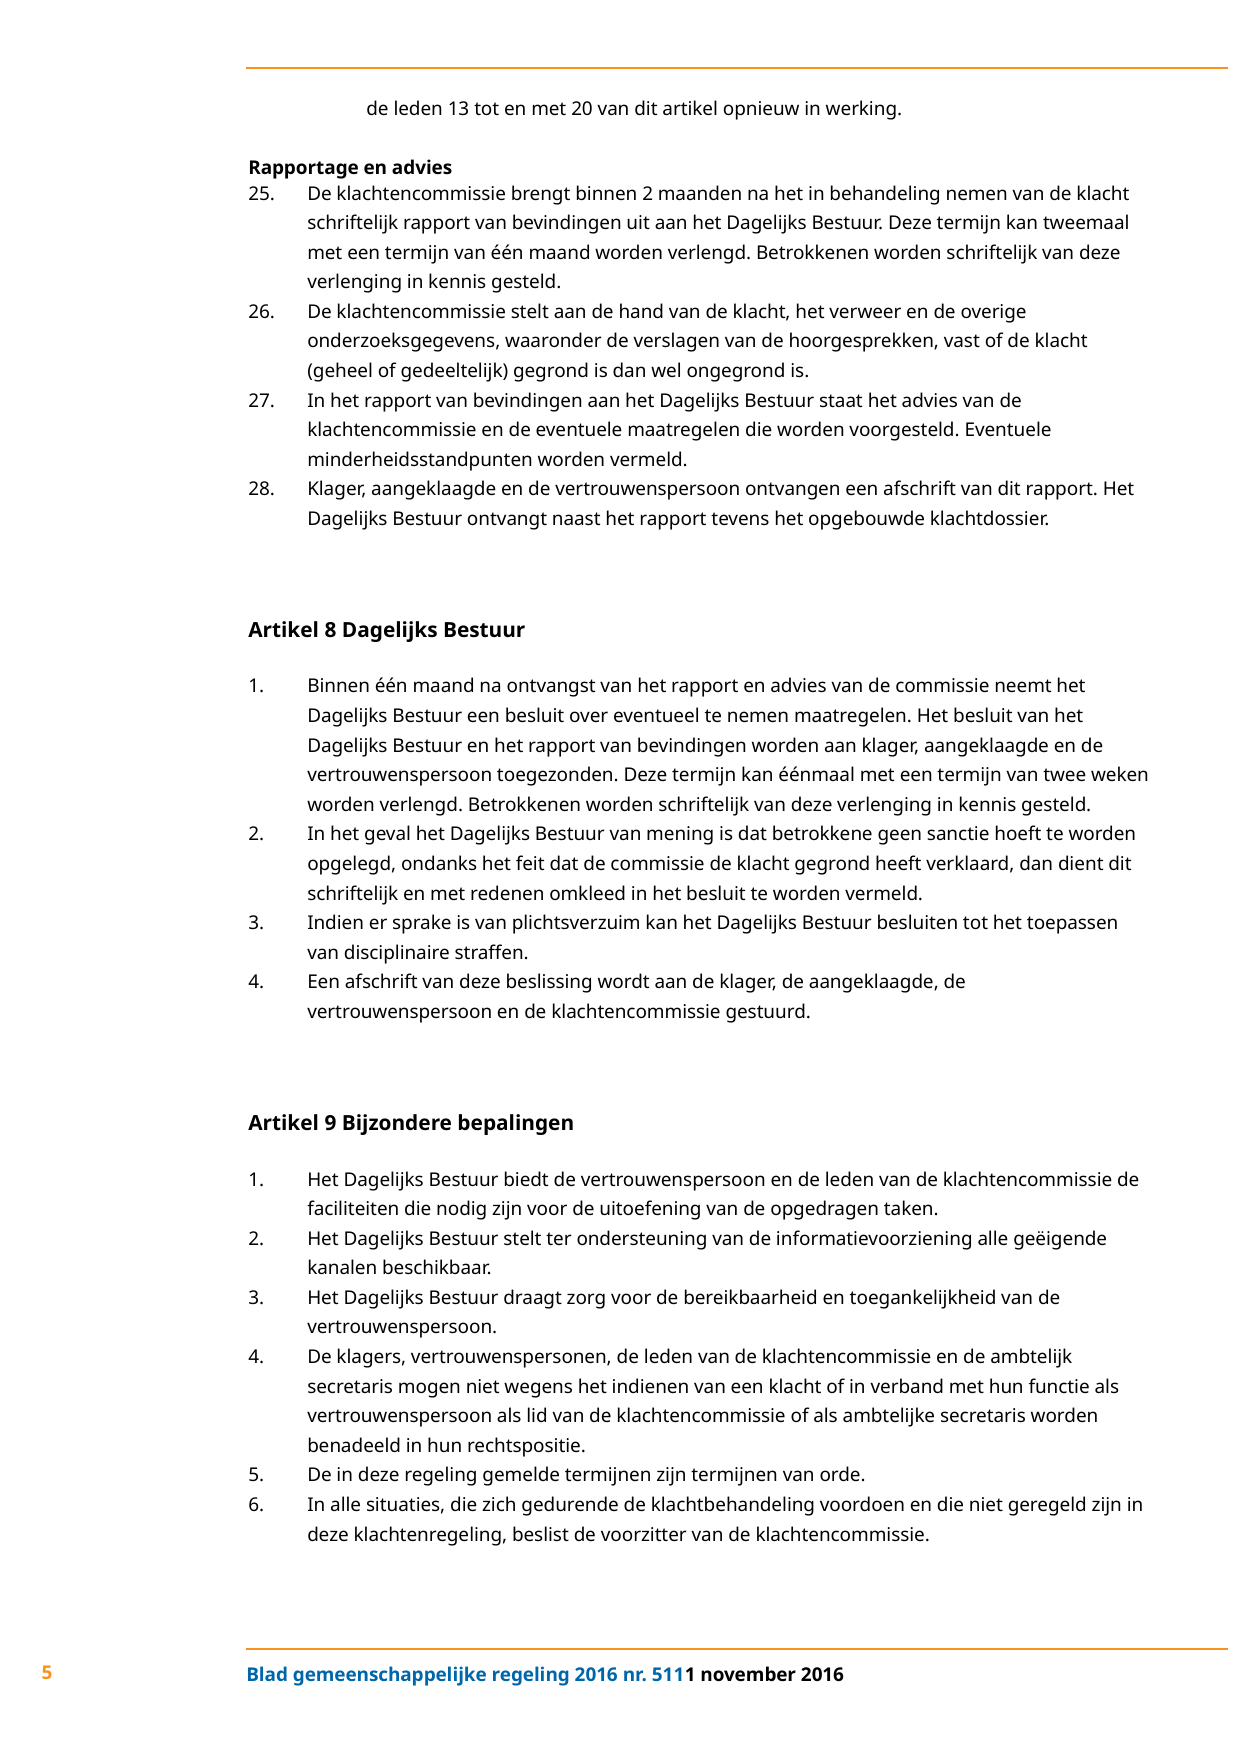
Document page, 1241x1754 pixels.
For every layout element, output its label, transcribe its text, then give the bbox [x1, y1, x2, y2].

list de leden 13 tot en met 20 van dit artikel opnieuw in werking. [307, 95, 1152, 121]
list Klager, aangeklaagde en de vertrouwenspersoon ontvangen een afschrift van dit rapport. Het Dagelijks Bestuur ontvangt naast het rapport tevens het opgebouwde klachtdossier. [248, 476, 1152, 531]
list In alle situaties, die zich gedurende de klachtbehandeling voordoen en die niet geregeld zijn in deze klachtenregeling, beslist de voorzitter van de klachtencommissie. [248, 1491, 1152, 1546]
list Het Dagelijks Bestuur biedt de vertrouwenspersoon en de leden van de klachtencommissie de faciliteiten die nodig zijn voor de uitoefening van de opgedragen taken. [248, 1166, 1152, 1221]
list Een afschrift van deze beslissing wordt aan de klager, de aangeklaagde, de vertrouwenspersoon en de klachtencommissie gestuurd. [248, 968, 1152, 1024]
list Het Dagelijks Bestuur stelt ter ondersteuning van de informatievoorziening alle geëigende kanalen beschikbaar. [248, 1225, 1152, 1280]
list De klagers, vertrouwenspersonen, de leden van de klachtencommissie en de ambtelijk secretaris mogen niet wegens het indienen van een klacht of in verband met hun functie als vertrouwenspersoon als lid van de klachtencommissie of als ambtelijke secretaris worden benadeeld in hun rechtspositie. [248, 1343, 1152, 1458]
text Rapportage en advies [248, 154, 1152, 180]
list In het rapport van bevindingen aan het Dagelijks Bestuur staat het advies van de klachtencommissie en de eventuele maatregelen die worden voorgesteld. Eventuele minderheidsstandpunten worden vermeld. [248, 387, 1152, 472]
list De klachtencommissie stelt aan de hand van de klacht, het verweer en de overige onderzoeksgegevens, waaronder de verslagen van de hoorgesprekken, vast of de klacht (geheel of gedeeltelijk) gegrond is dan wel ongegrond is. [248, 298, 1152, 383]
list Binnen één maand na ontvangst van het rapport en advies van de commissie neemt het Dagelijks Bestuur een besluit over eventueel te nemen maatregelen. Het besluit van het Dagelijks Bestuur en het rapport van bevindingen worden aan klager, aangeklaagde en de vertrouwenspersoon toegezonden. Deze termijn kan éénmaal met een termijn van twee weken worden verlengd. Betrokkenen worden schriftelijk van deze verlenging in kennis gesteld. [248, 673, 1152, 817]
picture [41, 47, 231, 172]
list Het Dagelijks Bestuur draagt zorg voor de bereikbaarheid en toegankelijkheid van de vertrouwenspersoon. [248, 1284, 1152, 1339]
list De in deze regeling gemelde termijnen zijn termijnen van orde. [248, 1462, 1152, 1487]
list De klachtencommissie brengt binnen 2 maanden na het in behandeling nemen van de klacht schriftelijk rapport van bevindingen uit aan het Dagelijks Bestuur. Deze termijn kan tweemaal met een termijn van één maand worden verlengd. Betrokkenen worden schriftelijk van deze verlenging in kennis gesteld. [248, 180, 1152, 294]
text Artikel 9 Bijzondere bepalingen [248, 1108, 1152, 1136]
list Indien er sprake is van plichtsverzuim kan het Dagelijks Bestuur besluiten tot het toepassen van disciplinaire straffen. [248, 909, 1152, 965]
text Artikel 8 Dagelijks Bestuur [248, 615, 1152, 643]
list In het geval het Dagelijks Bestuur van mening is dat betrokkene geen sanctie hoeft te worden opgelegd, ondanks het feit dat de commissie de klacht gegrond heeft verklaard, dan dient dit schriftelijk en met redenen omkleed in het besluit te worden vermeld. [248, 821, 1152, 906]
